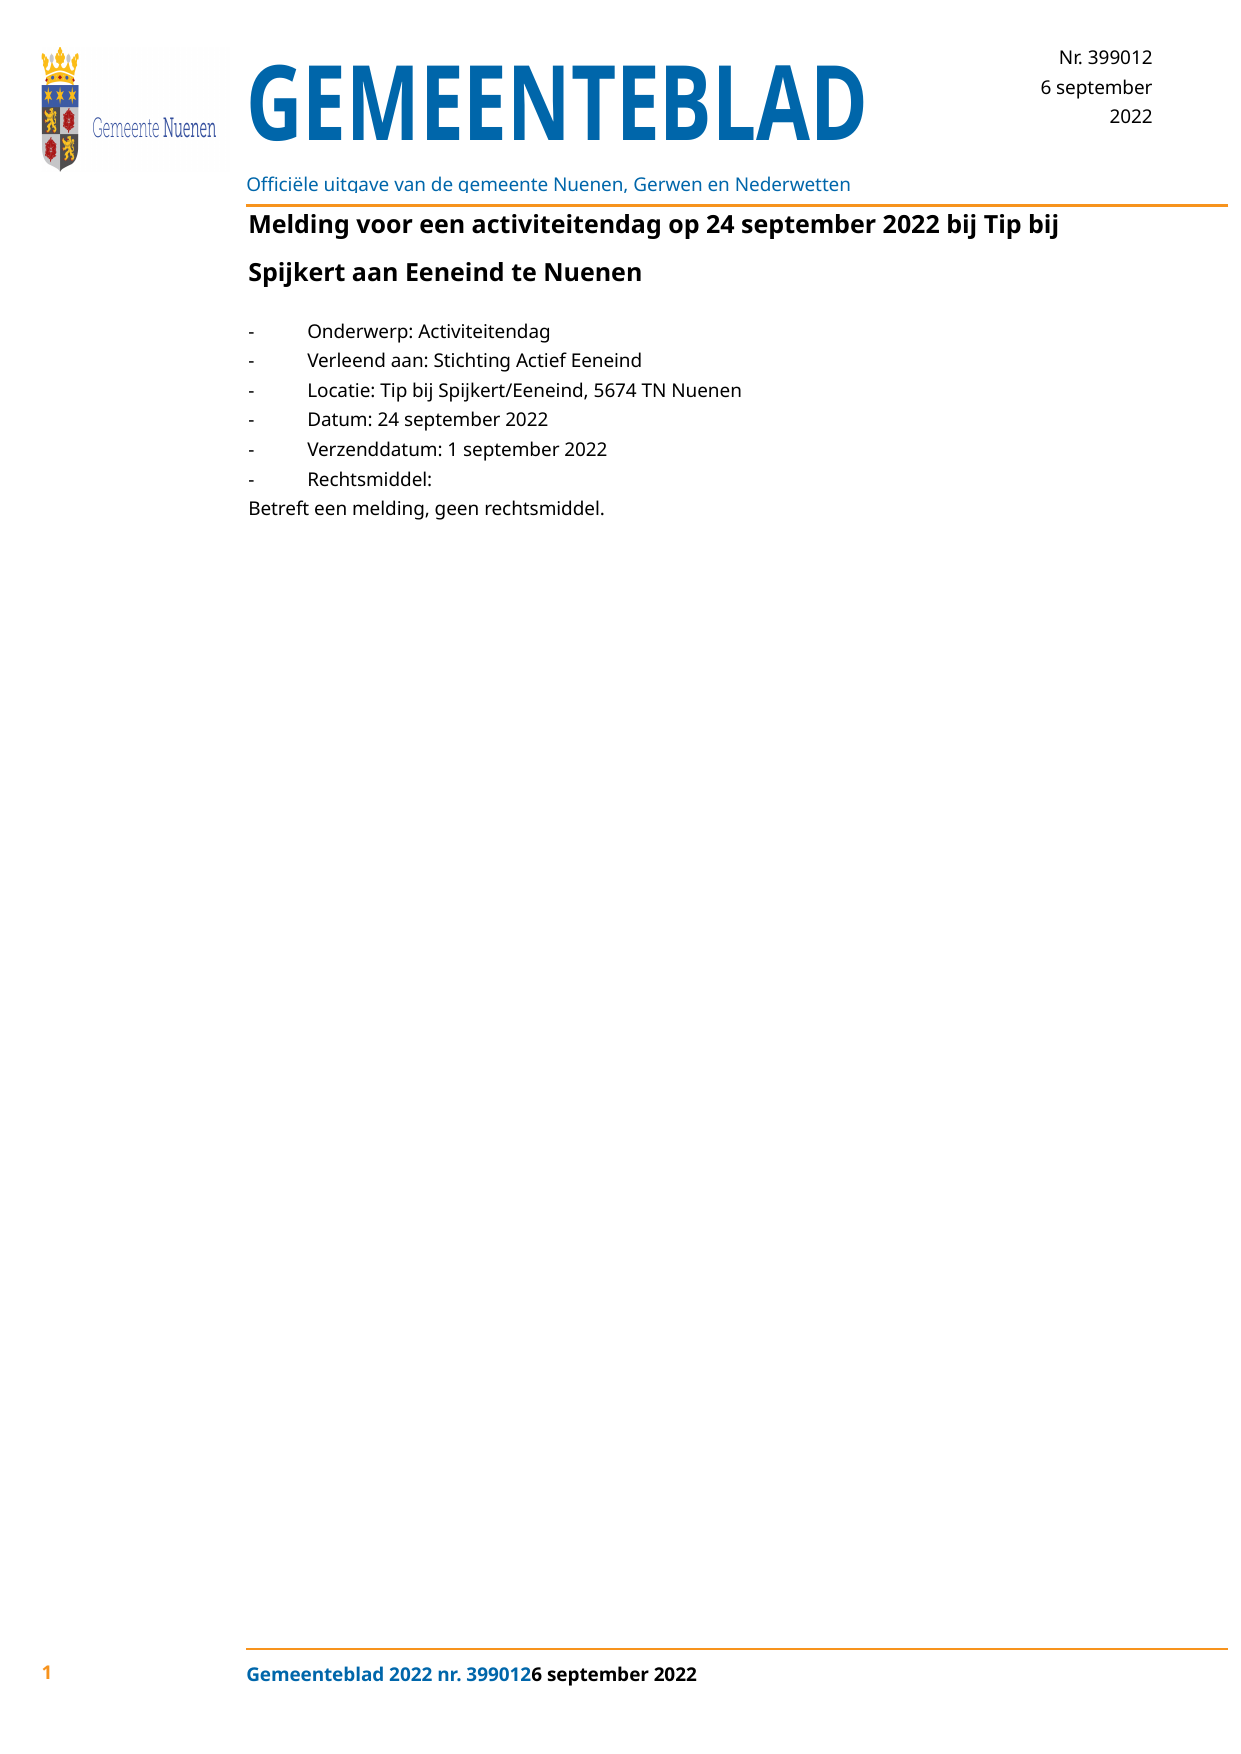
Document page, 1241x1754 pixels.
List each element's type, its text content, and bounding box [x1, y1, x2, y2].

list Verzenddatum: 1 september 2022 [248, 436, 1152, 462]
picture [41, 47, 231, 172]
list Onderwerp: Activiteitendag [248, 318, 1152, 344]
list Verleend aan: Stichting Actief Eeneind [248, 347, 1152, 373]
text Betreft een melding, geen rechtsmiddel. [248, 495, 1152, 521]
list Rechtsmiddel: [248, 466, 1152, 492]
list Datum: 24 september 2022 [248, 407, 1152, 432]
list Locatie: Tip bij Spijkert/Eeneind, 5674 TN Nuenen [248, 377, 1152, 403]
text Melding voor een activiteitendag op 24 september 2022 bij Tip bij Spijkert aan Eeneind te Nuenen [248, 207, 1152, 288]
